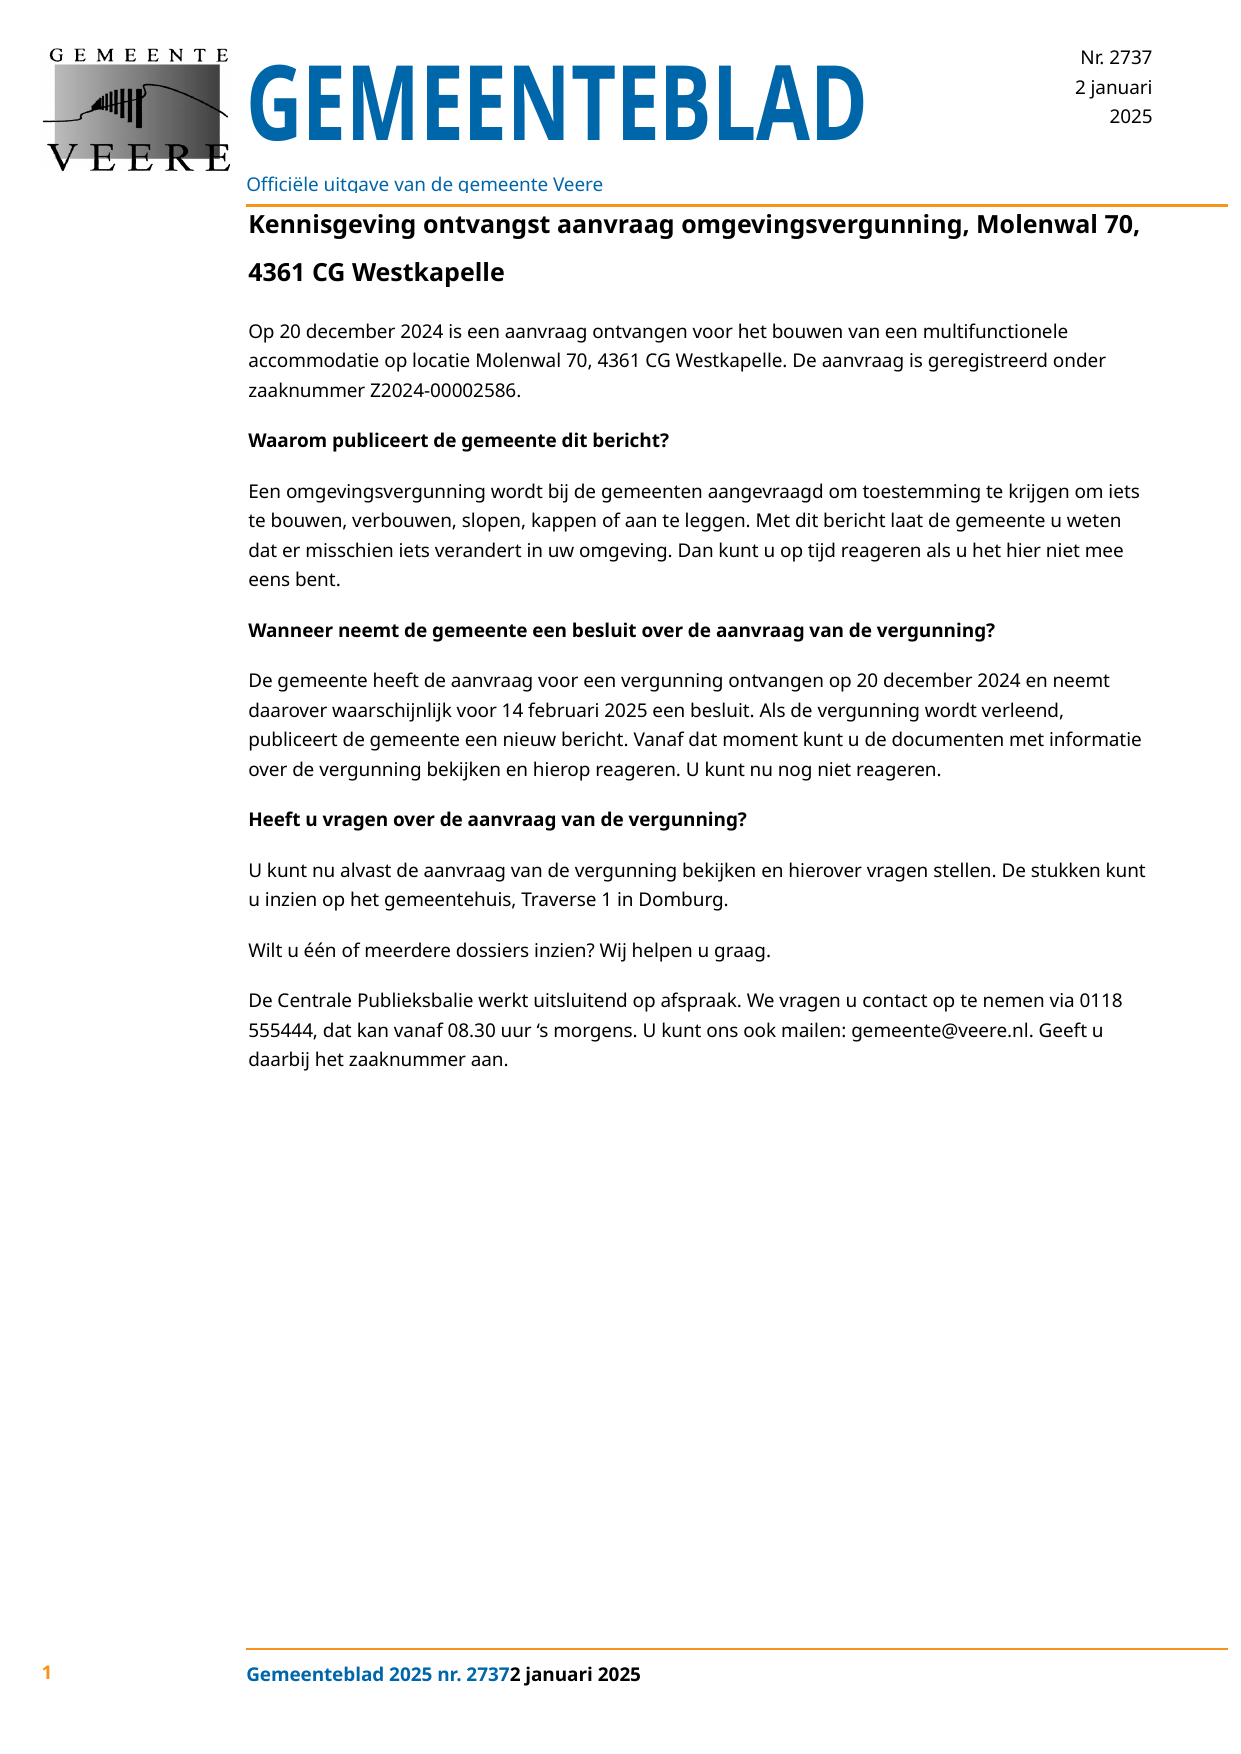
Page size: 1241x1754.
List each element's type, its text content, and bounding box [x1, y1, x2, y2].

picture [41, 47, 231, 172]
text U kunt nu alvast de aanvraag van de vergunning bekijken en hierover vragen stellen. De stukken kunt u inzien op het gemeentehuis, Traverse 1 in Domburg. [248, 857, 1152, 912]
text De gemeente heeft de aanvraag voor een vergunning ontvangen op 20 december 2024 en neemt daarover waarschijnlijk voor 14 februari 2025 een besluit. Als de vergunning wordt verleend, publiceert de gemeente een nieuw bericht. Vanaf dat moment kunt u de documenten met informatie over de vergunning bekijken en hierop reageren. U kunt nu nog niet reageren. [248, 667, 1152, 782]
text Waarom publiceert de gemeente dit bericht? [248, 427, 1152, 453]
text Heeft u vragen over de aanvraag van de vergunning? [248, 807, 1152, 832]
text Kennisgeving ontvangst aanvraag omgevingsvergunning, Molenwal 70, 4361 CG Westkapelle [248, 207, 1152, 288]
text Wanneer neemt de gemeente een besluit over de aanvraag van de vergunning? [248, 617, 1152, 643]
text Op 20 december 2024 is een aanvraag ontvangen voor het bouwen van een multifunctionele accommodatie op locatie Molenwal 70, 4361 CG Westkapelle. De aanvraag is geregistreerd onder zaaknummer Z2024-00002586. [248, 318, 1152, 403]
text Een omgevingsvergunning wordt bij de gemeenten aangevraagd om toestemming te krijgen om iets te bouwen, verbouwen, slopen, kappen of aan te leggen. Met dit bericht laat de gemeente u weten dat er misschien iets verandert in uw omgeving. Dan kunt u op tijd reageren als u het hier niet mee eens bent. [248, 478, 1152, 592]
text Wilt u één of meerdere dossiers inzien? Wij helpen u graag. [248, 937, 1152, 963]
text De Centrale Publieksbalie werkt uitsluitend op afspraak. We vragen u contact op te nemen via 0118 555444, dat kan vanaf 08.30 uur ‘s morgens. U kunt ons ook mailen: gemeente@veere.nl. Geeft u daarbij het zaaknummer aan. [248, 987, 1152, 1072]
